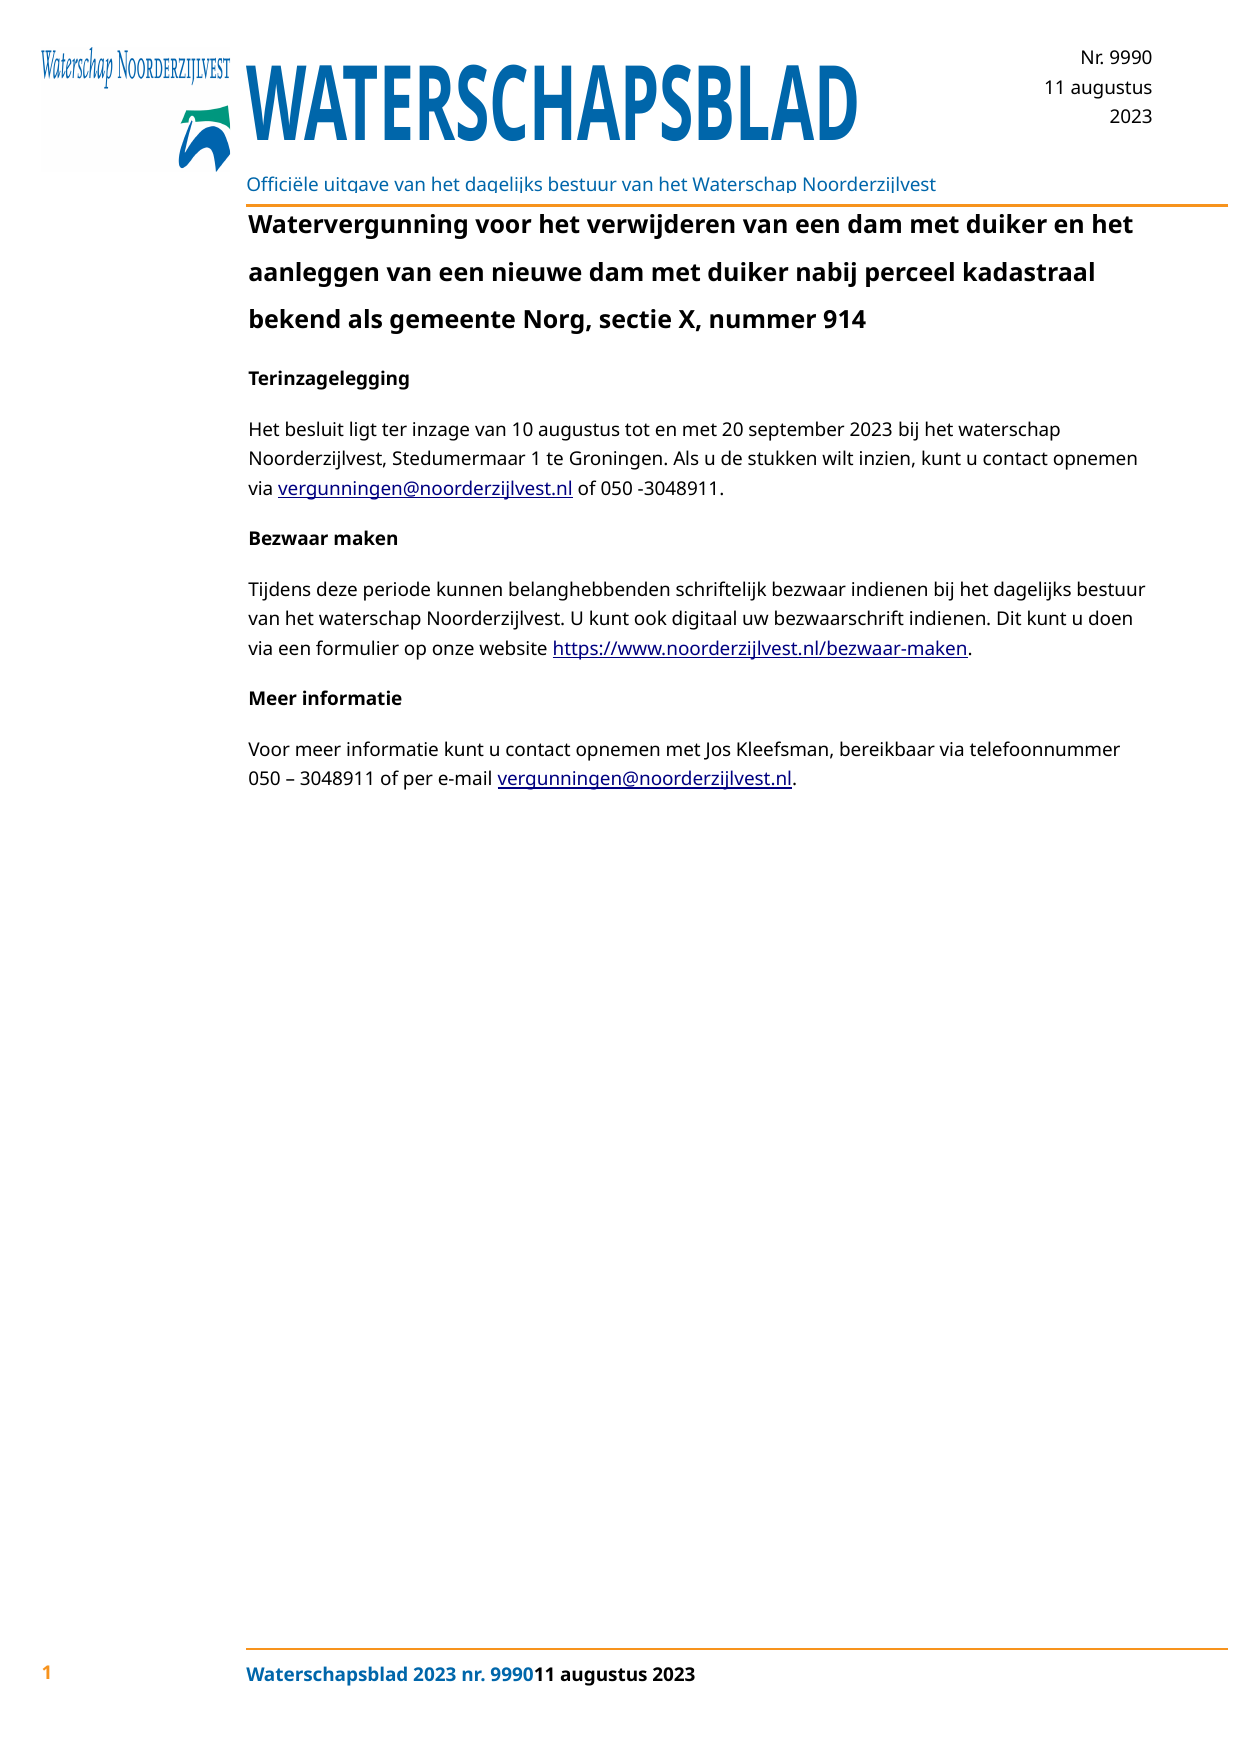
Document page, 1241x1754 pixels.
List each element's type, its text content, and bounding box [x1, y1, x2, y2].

text Het besluit ligt ter inzage van 10 augustus tot en met 20 september 2023 bij het waterschap Noorderzijlvest, Stedumermaar 1 te Groningen. Als u de stukken wilt inzien, kunt u contact opnemen via vergunningen@noorderzijlvest.nl of 050 -3048911. [248, 416, 1152, 501]
text Terinzagelegging [248, 366, 1152, 391]
picture [41, 47, 231, 172]
text Bezwaar maken [248, 526, 1152, 551]
text Watervergunning voor het verwijderen van een dam met duiker en het aanleggen van een nieuwe dam met duiker nabij perceel kadastraal bekend als gemeente Norg, sectie X, nummer 914 [248, 207, 1152, 336]
text Meer informatie [248, 686, 1152, 711]
text Tijdens deze periode kunnen belanghebbenden schriftelijk bezwaar indienen bij het dagelijks bestuur van het waterschap Noorderzijlvest. U kunt ook digitaal uw bezwaarschrift indienen. Dit kunt u doen via een formulier op onze website https://www.noorderzijlvest.nl/bezwaar-maken. [248, 576, 1152, 661]
text Voor meer informatie kunt u contact opnemen met Jos Kleefsman, bereikbaar via telefoonnummer 050 – 3048911 of per e-mail vergunningen@noorderzijlvest.nl. [248, 736, 1152, 791]
